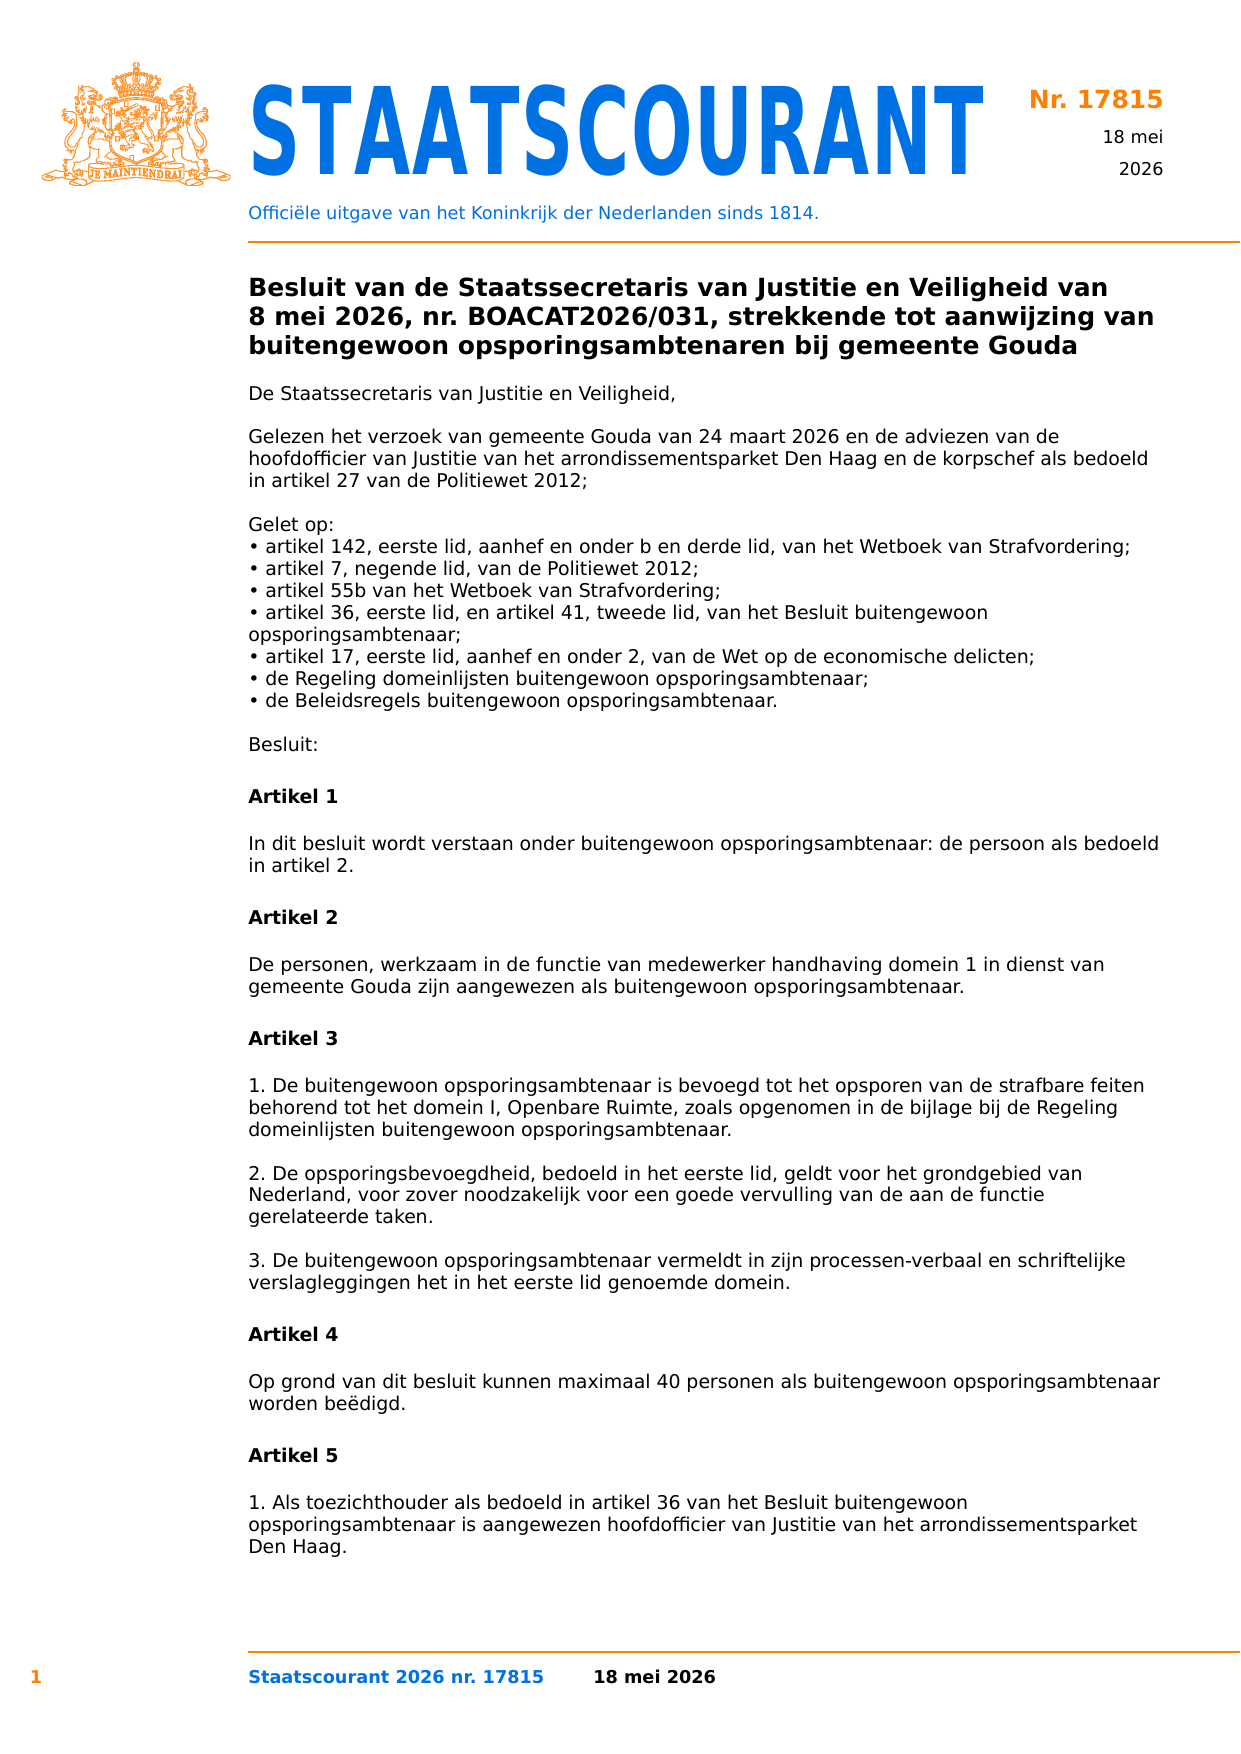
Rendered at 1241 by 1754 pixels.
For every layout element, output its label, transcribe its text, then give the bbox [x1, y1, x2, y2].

text • de Regeling domeinlijsten buitengewoon opsporingsambtenaar; [248, 668, 1163, 690]
subtitle Artikel 3 [248, 1028, 1163, 1049]
text • artikel 7, negende lid, van de Politiewet 2012; [248, 558, 1163, 580]
text De personen, werkzaam in de functie van medewerker handhaving domein 1 in dienst van gemeente Gouda zijn aangewezen als buitengewoon opsporingsambtenaar. [248, 954, 1163, 998]
text In dit besluit wordt verstaan onder buitengewoon opsporingsambtenaar: de persoon als bedoeld in artikel 2. [248, 833, 1163, 877]
text • artikel 17, eerste lid, aanhef en onder 2, van de Wet op de economische delicten; [248, 646, 1163, 668]
text Gelet op: [248, 514, 1163, 536]
table_header STAATSCOURANT [248, 62, 998, 203]
text Besluit: [248, 734, 1163, 756]
subtitle Artikel 1 [248, 786, 1163, 808]
text 2. De opsporingsbevoegdheid, bedoeld in het eerste lid, geldt voor het grondgebied van Nederland, voor zover noodzakelijk voor een goede vervulling van de aan de functie gerelateerde taken. [248, 1162, 1163, 1228]
table_header [25, 62, 248, 241]
table_cell 2026 [998, 153, 1240, 203]
text 1. De buitengewoon opsporingsambtenaar is bevoegd tot het opsporen van de strafbare feiten behorend tot het domein I, Openbare Ruimte, zoals opgenomen in de bijlage bij de Regeling domeinlijsten buitengewoon opsporingsambtenaar. [248, 1074, 1163, 1141]
text De Staatssecretaris van Justitie en Veiligheid, [248, 382, 1163, 404]
subtitle Artikel 5 [248, 1445, 1163, 1467]
picture [41, 62, 231, 186]
subtitle Artikel 4 [248, 1324, 1163, 1346]
text Gelezen het verzoek van gemeente Gouda van 24 maart 2026 en de adviezen van de hoofdofficier van Justitie van het arrondissementsparket Den Haag en de korpschef als bedoeld in artikel 27 van de Politiewet 2012; [248, 426, 1163, 492]
table_header Nr. 17815 [998, 62, 1240, 121]
subtitle Artikel 2 [248, 907, 1163, 929]
text • artikel 36, eerste lid, en artikel 41, tweede lid, van het Besluit buitengewoon opsporingsambtenaar; [248, 602, 1163, 646]
text • artikel 55b van het Wetboek van Strafvordering; [248, 580, 1163, 602]
text 3. De buitengewoon opsporingsambtenaar vermeldt in zijn processen-verbaal en schriftelijke verslagleggingen het in het eerste lid genoemde domein. [248, 1250, 1163, 1294]
text Op grond van dit besluit kunnen maximaal 40 personen als buitengewoon opsporingsambtenaar worden beëdigd. [248, 1371, 1163, 1415]
text • de Beleidsregels buitengewoon opsporingsambtenaar. [248, 690, 1163, 712]
text • artikel 142, eerste lid, aanhef en onder b en derde lid, van het Wetboek van Strafvordering; [248, 536, 1163, 558]
subtitle Besluit van de Staatssecretaris van Justitie en Veiligheid van 8 mei 2026, nr. BOACAT2026/031, strekkende tot aanwijzing van buitengewoon opsporingsambtenaren bij gemeente Gouda [248, 273, 1163, 361]
table_cell Officiële uitgave van het Koninkrijk der Nederlanden sinds 1814. [248, 203, 1240, 241]
text 1. Als toezichthouder als bedoeld in artikel 36 van het Besluit buitengewoon opsporingsambtenaar is aangewezen hoofdofficier van Justitie van het arrondissementsparket Den Haag. [248, 1492, 1163, 1558]
table_cell 18 mei [998, 121, 1240, 153]
